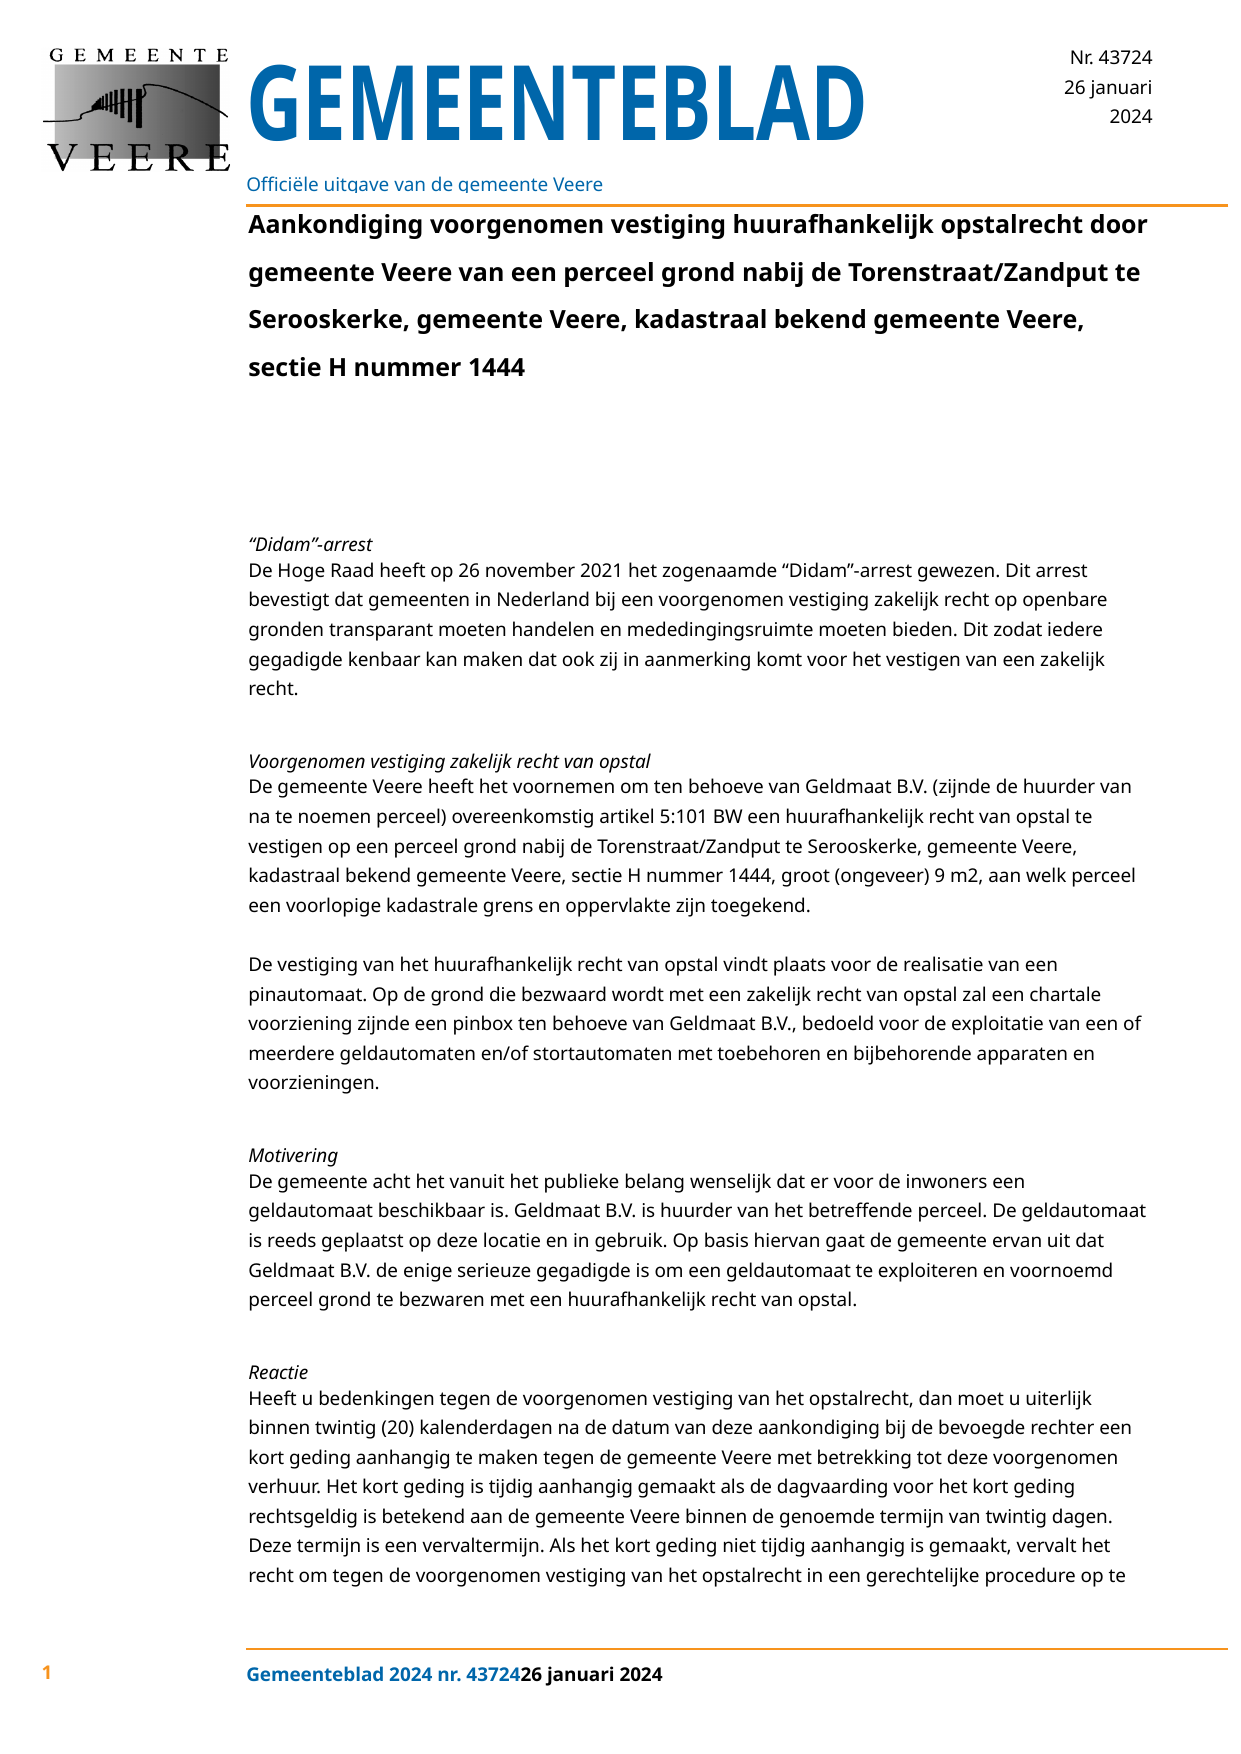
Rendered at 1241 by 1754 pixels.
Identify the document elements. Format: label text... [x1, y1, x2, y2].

text Aankondiging voorgenomen vestiging huurafhankelijk opstalrecht door gemeente Veere van een perceel grond nabij de Torenstraat/Zandput te Serooskerke, gemeente Veere, kadastraal bekend gemeente Veere, sectie H nummer 1444 [248, 207, 1152, 384]
text Voorgenomen vestiging zakelijk recht van opstal [248, 748, 1152, 774]
text Heeft u bedenkingen tegen de voorgenomen vestiging van het opstalrecht, dan moet u uiterlijk binnen twintig (20) kalenderdagen na de datum van deze aankondiging bij de bevoegde rechter een kort geding aanhangig te maken tegen de gemeente Veere met betrekking tot deze voorgenomen verhuur. Het kort geding is tijdig aanhangig gemaakt als de dagvaarding voor het kort geding rechtsgeldig is betekend aan de gemeente Veere binnen de genoemde termijn van twintig dagen. Deze termijn is een vervaltermijn. Als het kort geding niet tijdig aanhangig is gemaakt, vervalt het recht om tegen de voorgenomen vestiging van het opstalrecht in een gerechtelijke procedure op te [248, 1385, 1152, 1588]
text De Hoge Raad heeft op 26 november 2021 het zogenaamde “Didam”-arrest gewezen. Dit arrest bevestigt dat gemeenten in Nederland bij een voorgenomen vestiging zakelijk recht op openbare gronden transparant moeten handelen en mededingingsruimte moeten bieden. Dit zodat iedere gegadigde kenbaar kan maken dat ook zij in aanmerking komt voor het vestigen van een zakelijk recht. [248, 557, 1152, 701]
text Reactie [248, 1359, 1152, 1385]
text De vestiging van het huurafhankelijk recht van opstal vindt plaats voor de realisatie van een pinautomaat. Op de grond die bezwaard wordt met een zakelijk recht van opstal zal een chartale voorziening zijnde een pinbox ten behoeve van Geldmaat B.V., bedoeld voor de exploitatie van een of meerdere geldautomaten en/of stortautomaten met toebehoren en bijbehorende apparaten en voorzieningen. [248, 951, 1152, 1095]
text De gemeente acht het vanuit het publieke belang wenselijk dat er voor de inwoners een geldautomaat beschikbaar is. Geldmaat B.V. is huurder van het betreffende perceel. De geldautomaat is reeds geplaatst op deze locatie en in gebruik. Op basis hiervan gaat de gemeente ervan uit dat Geldmaat B.V. de enige serieuze gegadigde is om een geldautomaat te exploiteren en voornoemd perceel grond te bezwaren met een huurafhankelijk recht van opstal. [248, 1168, 1152, 1312]
picture [41, 47, 231, 172]
text De gemeente Veere heeft het voornemen om ten behoeve van Geldmaat B.V. (zijnde de huurder van na te noemen perceel) overeenkomstig artikel 5:101 BW een huurafhankelijk recht van opstal te vestigen op een perceel grond nabij de Torenstraat/Zandput te Serooskerke, gemeente Veere, kadastraal bekend gemeente Veere, sectie H nummer 1444, groot (ongeveer) 9 m2, aan welk perceel een voorlopige kadastrale grens en oppervlakte zijn toegekend. [248, 774, 1152, 918]
text Motivering [248, 1142, 1152, 1168]
text “Didam”-arrest [248, 531, 1152, 557]
